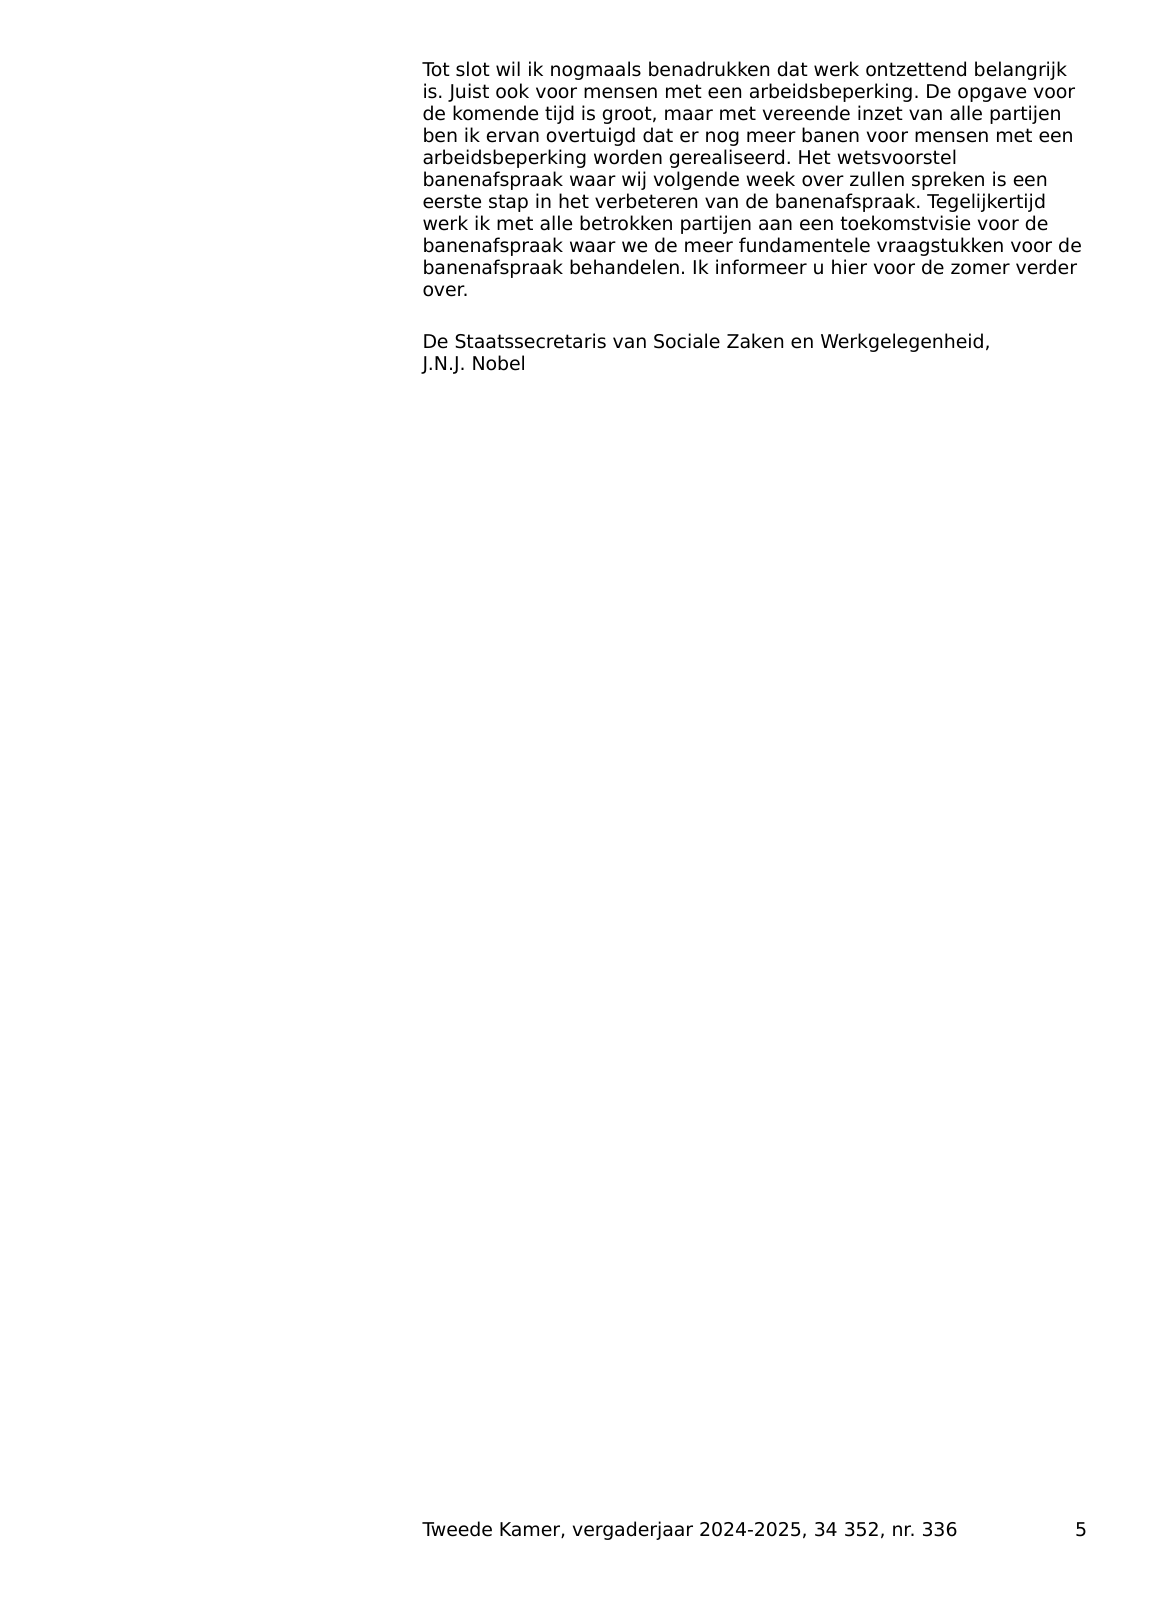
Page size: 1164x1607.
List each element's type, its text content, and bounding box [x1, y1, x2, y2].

text De Staatssecretaris van Sociale Zaken en Werkgelegenheid, J.N.J. Nobel [422, 331, 1087, 375]
text Tot slot wil ik nogmaals benadrukken dat werk ontzettend belangrijk is. Juist ook voor mensen met een arbeidsbeperking. De opgave voor de komende tijd is groot, maar met vereende inzet van alle partijen ben ik ervan overtuigd dat er nog meer banen voor mensen met een arbeidsbeperking worden gerealiseerd. Het wetsvoorstel banenafspraak waar wij volgende week over zullen spreken is een eerste stap in het verbeteren van de banenafspraak. Tegelijkertijd werk ik met alle betrokken partijen aan een toekomstvisie voor de banenafspraak waar we de meer fundamentele vraagstukken voor de banenafspraak behandelen. Ik informeer u hier voor de zomer verder over. [422, 59, 1087, 301]
